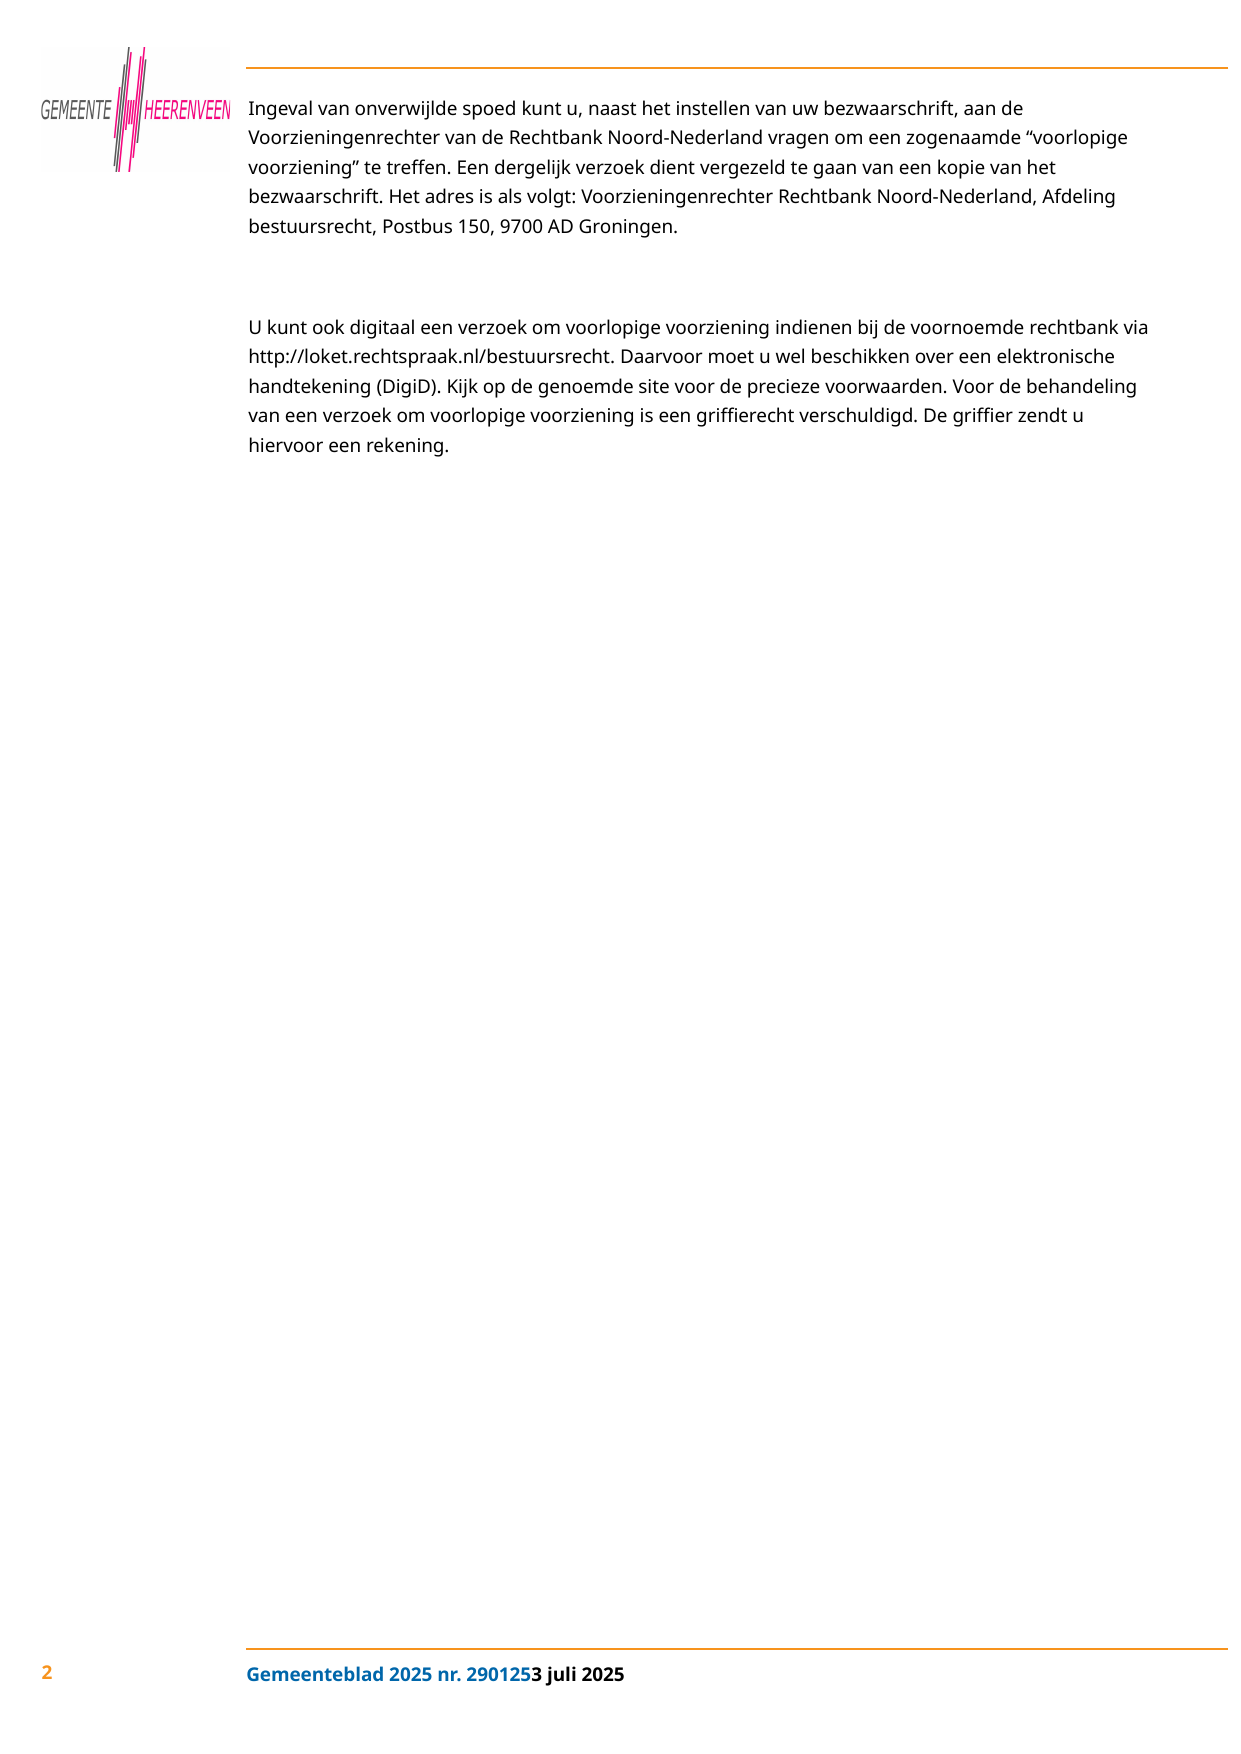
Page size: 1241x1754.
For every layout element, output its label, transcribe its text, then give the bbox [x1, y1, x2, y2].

text U kunt ook digitaal een verzoek om voorlopige voorziening indienen bij de voornoemde rechtbank via http://loket.rechtspraak.nl/bestuursrecht. Daarvoor moet u wel beschikken over een elektronische handtekening (DigiD). Kijk op de genoemde site voor de precieze voorwaarden. Voor de behandeling van een verzoek om voorlopige voorziening is een griffierecht verschuldigd. De griffier zendt u hiervoor een rekening. [248, 314, 1152, 458]
text Ingeval van onverwijlde spoed kunt u, naast het instellen van uw bezwaarschrift, aan de Voorzieningenrechter van de Rechtbank Noord-Nederland vragen om een zogenaamde “voorlopige voorziening” te treffen. Een dergelijk verzoek dient vergezeld te gaan van een kopie van het bezwaarschrift. Het adres is als volgt: Voorzieningenrechter Rechtbank Noord-Nederland, Afdeling bestuursrecht, Postbus 150, 9700 AD Groningen. [248, 95, 1152, 239]
picture [41, 47, 231, 172]
